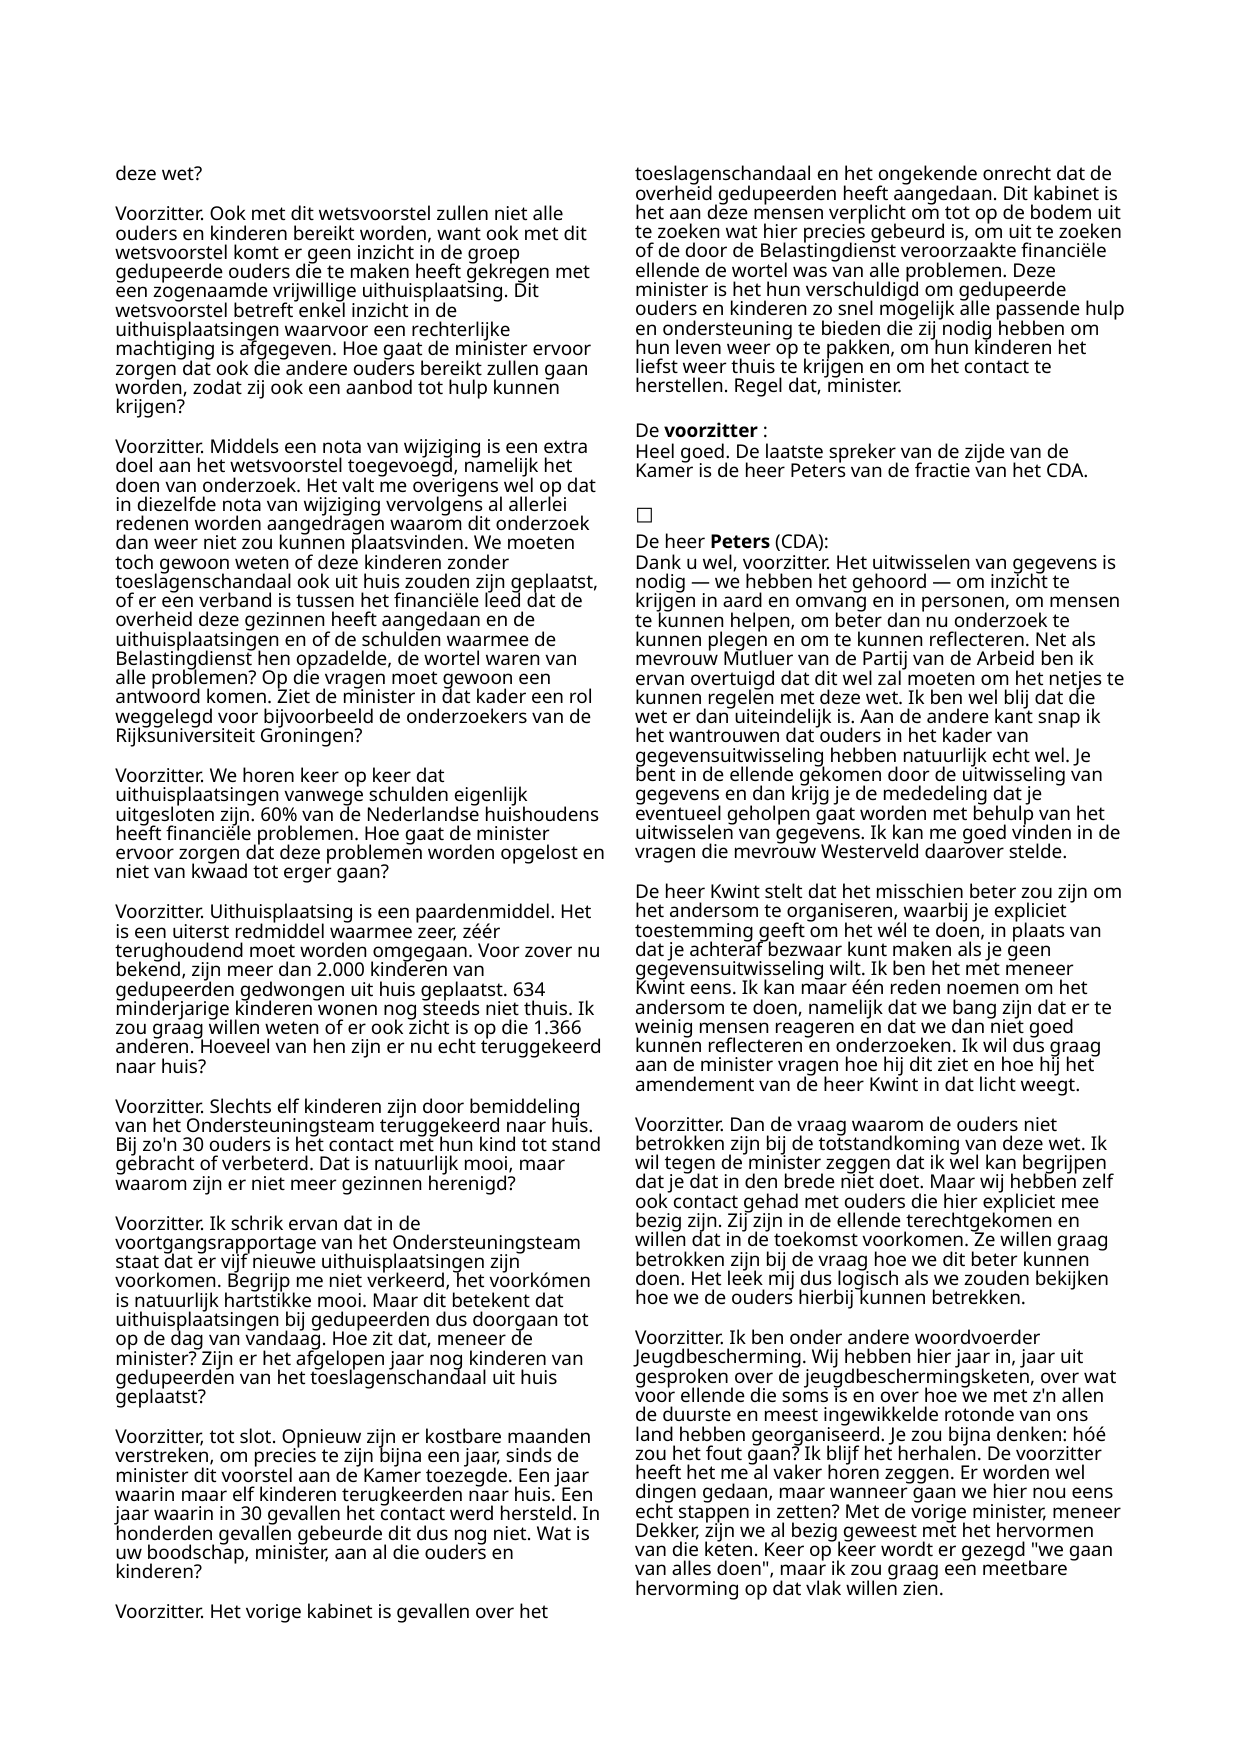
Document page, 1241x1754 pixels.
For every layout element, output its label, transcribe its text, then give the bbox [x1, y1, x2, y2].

text Voorzitter. Dan de vraag waarom de ouders niet betrokken zijn bij de totstandkoming van deze wet. Ik wil tegen de minister zeggen dat ik wel kan begrijpen dat je dat in den brede niet doet. Maar wij hebben zelf ook contact gehad met ouders die hier expliciet mee bezig zijn. Zij zijn in de ellende terechtgekomen en willen dat in de toekomst voorkomen. Ze willen graag betrokken zijn bij de vraag hoe we dit beter kunnen doen. Het leek mij dus logisch als we zouden bekijken hoe we de ouders hierbij kunnen betrekken. [635, 1116, 1125, 1308]
text De heer Peters (CDA): [635, 528, 1125, 554]
text De heer Kwint stelt dat het misschien beter zou zijn om het andersom te organiseren, waarbij je expliciet toestemming geeft om het wél te doen, in plaats van dat je achteraf bezwaar kunt maken als je geen gegevensuitwisseling wilt. Ik ben het met meneer Kwint eens. Ik kan maar één reden noemen om het andersom te doen, namelijk dat we bang zijn dat er te weinig mensen reageren en dat we dan niet goed kunnen reflecteren en onderzoeken. Ik wil dus graag aan de minister vragen hoe hij dit ziet en hoe hij het amendement van de heer Kwint in dat licht weegt. [635, 883, 1125, 1095]
text Dank u wel, voorzitter. Het uitwisselen van gegevens is nodig — we hebben het gehoord — om inzicht te krijgen in aard en omvang en in personen, om mensen te kunnen helpen, om beter dan nu onderzoek te kunnen plegen en om te kunnen reflecteren. Net als mevrouw Mutluer van de Partij van de Arbeid ben ik ervan overtuigd dat dit wel zal moeten om het netjes te kunnen regelen met deze wet. Ik ben wel blij dat die wet er dan uiteindelijk is. Aan de andere kant snap ik het wantrouwen dat ouders in het kader van gegevensuitwisseling hebben natuurlijk echt wel. Je bent in de ellende gekomen door de uitwisseling van gegevens en dan krijg je de mededeling dat je eventueel geholpen gaat worden met behulp van het uitwisselen van gegevens. Ik kan me goed vinden in de vragen die mevrouw Westerveld daarover stelde. [635, 554, 1125, 862]
text Voorzitter. Uithuisplaatsing is een paardenmiddel. Het is een uiterst redmiddel waarmee zeer, zéér terughoudend moet worden omgegaan. Voor zover nu bekend, zijn meer dan 2.000 kinderen van gedupeerden gedwongen uit huis geplaatst. 634 minderjarige kinderen wonen nog steeds niet thuis. Ik zou graag willen weten of er ook zicht is op die 1.366 anderen. Hoeveel van hen zijn er nu echt teruggekeerd naar huis? [115, 903, 605, 1077]
text Voorzitter. Middels een nota van wijziging is een extra doel aan het wetsvoorstel toegevoegd, namelijk het doen van onderzoek. Het valt me overigens wel op dat in diezelfde nota van wijziging vervolgens al allerlei redenen worden aangedragen waarom dit onderzoek dan weer niet zou kunnen plaatsvinden. We moeten toch gewoon weten of deze kinderen zonder toeslagenschandaal ook uit huis zouden zijn geplaatst, of er een verband is tussen het financiële leed dat de overheid deze gezinnen heeft aangedaan en de uithuisplaatsingen en of de schulden waarmee de Belastingdienst hen opzadelde, de wortel waren van alle problemen? Op die vragen moet gewoon een antwoord komen. Ziet de minister in dat kader een rol weggelegd voor bijvoorbeeld de onderzoekers van de Rijksuniversiteit Groningen? [115, 438, 605, 746]
text Voorzitter. Het vorige kabinet is gevallen over het [115, 1603, 605, 1622]
text De voorzitter : [635, 417, 1125, 443]
text Voorzitter. Ik schrik ervan dat in de voortgangsrapportage van het Ondersteuningsteam staat dat er vijf nieuwe uithuisplaatsingen zijn voorkomen. Begrijp me niet verkeerd, het voorkómen is natuurlijk hartstikke mooi. Maar dit betekent dat uithuisplaatsingen bij gedupeerden dus doorgaan tot op de dag van vandaag. Hoe zit dat, meneer de minister? Zijn er het afgelopen jaar nog kinderen van gedupeerden van het toeslagenschandaal uit huis geplaatst? [115, 1215, 605, 1407]
text Voorzitter, tot slot. Opnieuw zijn er kostbare maanden verstreken, om precies te zijn bijna een jaar, sinds de minister dit voorstel aan de Kamer toezegde. Een jaar waarin maar elf kinderen terugkeerden naar huis. Een jaar waarin in 30 gevallen het contact werd hersteld. In honderden gevallen gebeurde dit dus nog niet. Wat is uw boodschap, minister, aan al die ouders en kinderen? [115, 1428, 605, 1582]
text Voorzitter. Slechts elf kinderen zijn door bemiddeling van het Ondersteuningsteam teruggekeerd naar huis. Bij zo'n 30 ouders is het contact met hun kind tot stand gebracht of verbeterd. Dat is natuurlijk mooi, maar waarom zijn er niet meer gezinnen herenigd? [115, 1098, 605, 1194]
text Heel goed. De laatste spreker van de zijde van de Kamer is de heer Peters van de fractie van het CDA. [635, 443, 1125, 482]
text ⬜ [635, 502, 1125, 528]
text Voorzitter. Ook met dit wetsvoorstel zullen niet alle ouders en kinderen bereikt worden, want ook met dit wetsvoorstel komt er geen inzicht in de groep gedupeerde ouders die te maken heeft gekregen met een zogenaamde vrijwillige uithuisplaatsing. Dit wetsvoorstel betreft enkel inzicht in de uithuisplaatsingen waarvoor een rechterlijke machtiging is afgegeven. Hoe gaat de minister ervoor zorgen dat ook die andere ouders bereikt zullen gaan worden, zodat zij ook een aanbod tot hulp kunnen krijgen? [115, 205, 605, 417]
text Voorzitter. We horen keer op keer dat uithuisplaatsingen vanwege schulden eigenlijk uitgesloten zijn. 60% van de Nederlandse huishoudens heeft financiële problemen. Hoe gaat de minister ervoor zorgen dat deze problemen worden opgelost en niet van kwaad tot erger gaan? [115, 767, 605, 883]
text Voorzitter. Ik ben onder andere woordvoerder Jeugdbescherming. Wij hebben hier jaar in, jaar uit gesproken over de jeugdbeschermingsketen, over wat voor ellende die soms is en over hoe we met z'n allen de duurste en meest ingewikkelde rotonde van ons land hebben georganiseerd. Je zou bijna denken: hóé zou het fout gaan? Ik blijf het herhalen. De voorzitter heeft het me al vaker horen zeggen. Er worden wel dingen gedaan, maar wanneer gaan we hier nou eens echt stappen in zetten? Met de vorige minister, meneer Dekker, zijn we al bezig geweest met het hervormen van die keten. Keer op keer wordt er gezegd "we gaan van alles doen", maar ik zou graag een meetbare hervorming op dat vlak willen zien. [635, 1329, 1125, 1599]
text deze wet? [115, 165, 605, 184]
text toeslagenschandaal en het ongekende onrecht dat de overheid gedupeerden heeft aangedaan. Dit kabinet is het aan deze mensen verplicht om tot op de bodem uit te zoeken wat hier precies gebeurd is, om uit te zoeken of de door de Belastingdienst veroorzaakte financiële ellende de wortel was van alle problemen. Deze minister is het hun verschuldigd om gedupeerde ouders en kinderen zo snel mogelijk alle passende hulp en ondersteuning te bieden die zij nodig hebben om hun leven weer op te pakken, om hun kinderen het liefst weer thuis te krijgen en om het contact te herstellen. Regel dat, minister. [635, 165, 1125, 397]
